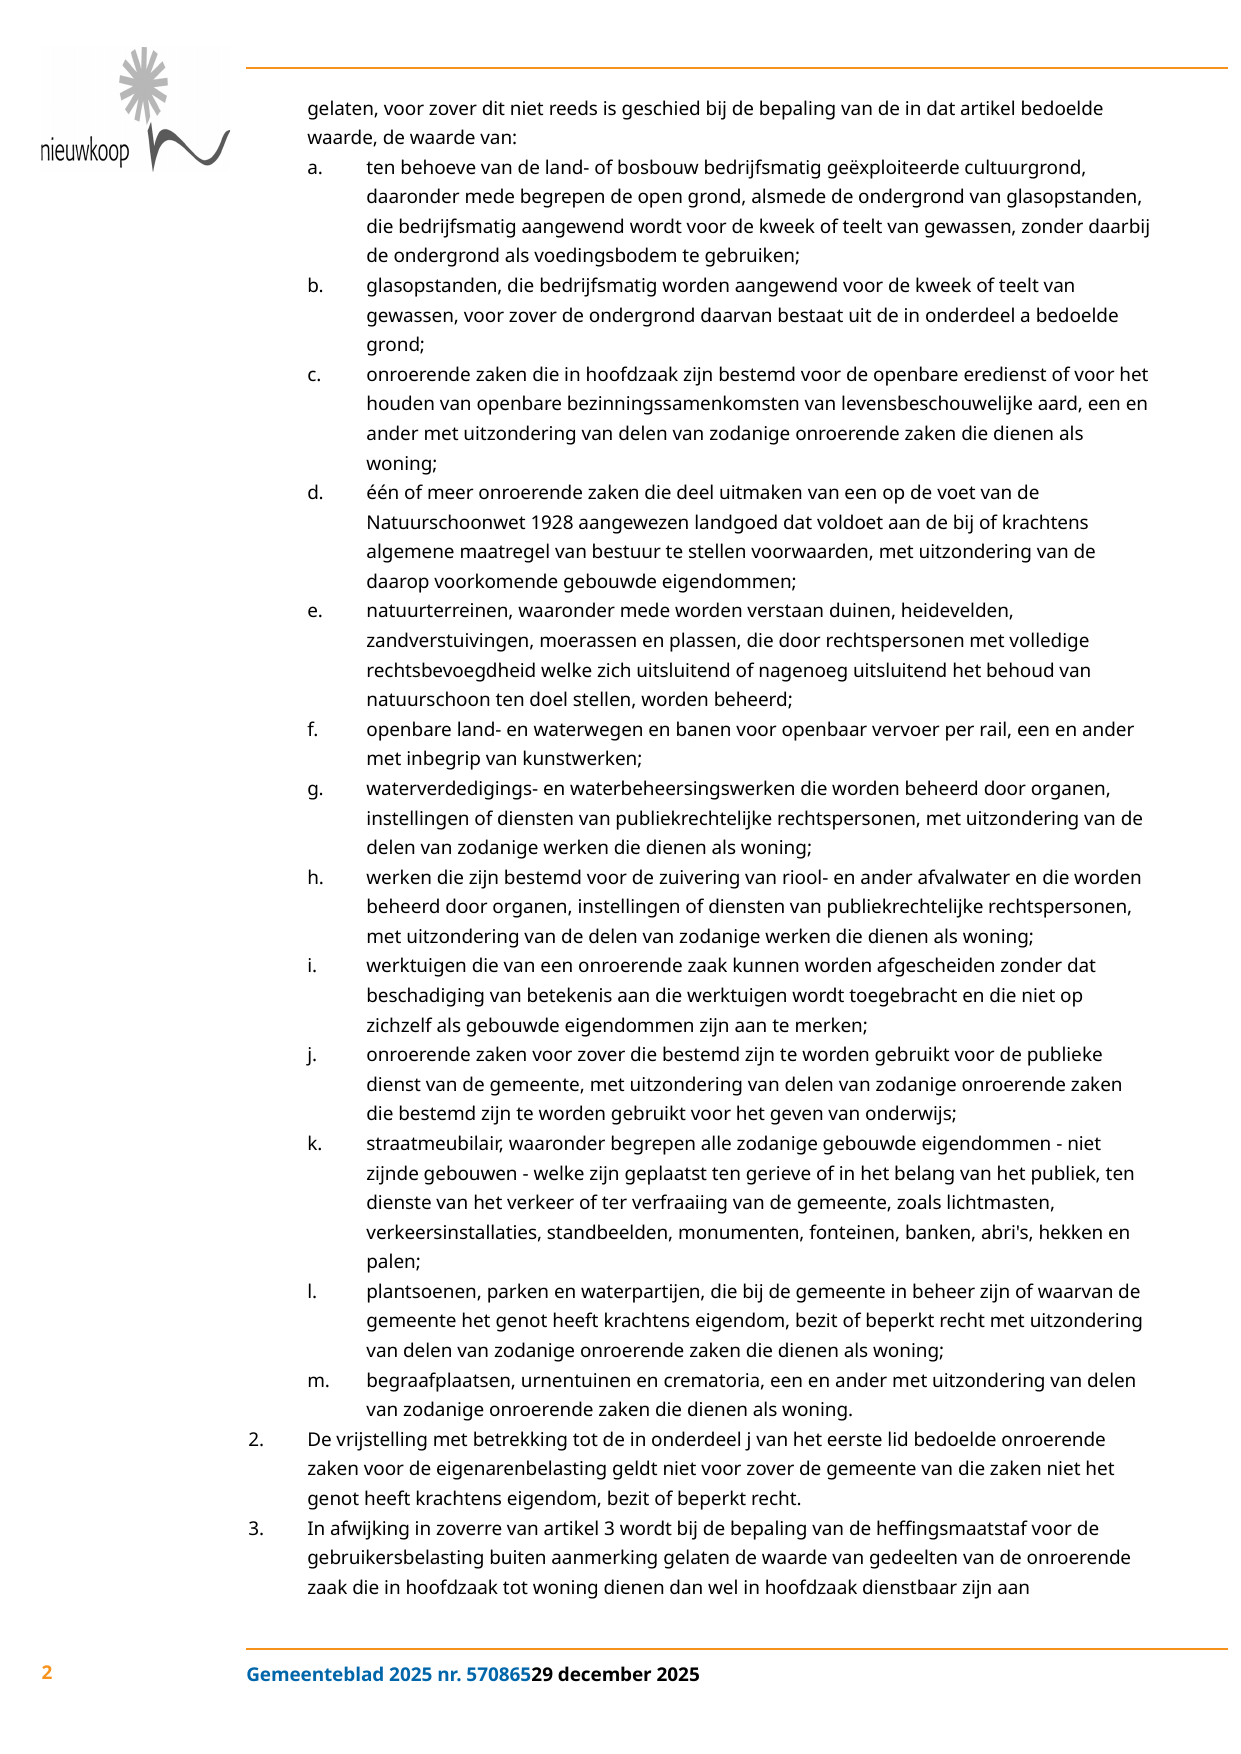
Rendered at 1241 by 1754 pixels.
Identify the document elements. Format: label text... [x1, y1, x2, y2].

list In afwijking in zoverre van artikel 3 wordt bij de bepaling van de heffingsmaatstaf voor de gebruikersbelasting buiten aanmerking gelaten de waarde van gedeelten van de onroerende zaak die in hoofdzaak tot woning dienen dan wel in hoofdzaak dienstbaar zijn aan [248, 1515, 1152, 1600]
list De vrijstelling met betrekking tot de in onderdeel j van het eerste lid bedoelde onroerende zaken voor de eigenarenbelasting geldt niet voor zover de gemeente van die zaken niet het genot heeft krachtens eigendom, bezit of beperkt recht. [248, 1426, 1152, 1511]
list glasopstanden, die bedrijfsmatig worden aangewend voor de kweek of teelt van gewassen, voor zover de ondergrond daarvan bestaat uit de in onderdeel a bedoelde grond; [307, 272, 1152, 357]
picture [41, 47, 231, 172]
list gelaten, voor zover dit niet reeds is geschied bij de bepaling van de in dat artikel bedoelde waarde, de waarde van: [248, 95, 1152, 150]
list onroerende zaken voor zover die bestemd zijn te worden gebruikt voor de publieke dienst van de gemeente, met uitzondering van delen van zodanige onroerende zaken die bestemd zijn te worden gebruikt voor het geven van onderwijs; [307, 1041, 1152, 1126]
list onroerende zaken die in hoofdzaak zijn bestemd voor de openbare eredienst of voor het houden van openbare bezinningssamenkomsten van levensbeschouwelijke aard, een en ander met uitzondering van delen van zodanige onroerende zaken die dienen als woning; [307, 361, 1152, 476]
list natuurterreinen, waaronder mede worden verstaan duinen, heidevelden, zandverstuivingen, moerassen en plassen, die door rechtspersonen met volledige rechtsbevoegdheid welke zich uitsluitend of nagenoeg uitsluitend het behoud van natuurschoon ten doel stellen, worden beheerd; [307, 598, 1152, 712]
list waterverdedigings- en waterbeheersingswerken die worden beheerd door organen, instellingen of diensten van publiekrechtelijke rechtspersonen, met uitzondering van de delen van zodanige werken die dienen als woning; [307, 775, 1152, 860]
list werken die zijn bestemd voor de zuivering van riool- en ander afvalwater en die worden beheerd door organen, instellingen of diensten van publiekrechtelijke rechtspersonen, met uitzondering van de delen van zodanige werken die dienen als woning; [307, 864, 1152, 949]
list ten behoeve van de land- of bosbouw bedrijfsmatig geëxploiteerde cultuurgrond, daaronder mede begrepen de open grond, alsmede de ondergrond van glasopstanden, die bedrijfsmatig aangewend wordt voor de kweek of teelt van gewassen, zonder daarbij de ondergrond als voedingsbodem te gebruiken; [307, 154, 1152, 268]
list werktuigen die van een onroerende zaak kunnen worden afgescheiden zonder dat beschadiging van betekenis aan die werktuigen wordt toegebracht en die niet op zichzelf als gebouwde eigendommen zijn aan te merken; [307, 953, 1152, 1038]
list straatmeubilair, waaronder begrepen alle zodanige gebouwde eigendommen - niet zijnde gebouwen - welke zijn geplaatst ten gerieve of in het belang van het publiek, ten dienste van het verkeer of ter verfraaiing van de gemeente, zoals lichtmasten, verkeersinstallaties, standbeelden, monumenten, fonteinen, banken, abri's, hekken en palen; [307, 1130, 1152, 1274]
list begraafplaatsen, urnentuinen en crematoria, een en ander met uitzondering van delen van zodanige onroerende zaken die dienen als woning. [307, 1367, 1152, 1422]
list plantsoenen, parken en waterpartijen, die bij de gemeente in beheer zijn of waarvan de gemeente het genot heeft krachtens eigendom, bezit of beperkt recht met uitzondering van delen van zodanige onroerende zaken die dienen als woning; [307, 1278, 1152, 1363]
list één of meer onroerende zaken die deel uitmaken van een op de voet van de Natuurschoonwet 1928 aangewezen landgoed dat voldoet aan de bij of krachtens algemene maatregel van bestuur te stellen voorwaarden, met uitzondering van de daarop voorkomende gebouwde eigendommen; [307, 479, 1152, 594]
list openbare land- en waterwegen en banen voor openbaar vervoer per rail, een en ander met inbegrip van kunstwerken; [307, 716, 1152, 771]
